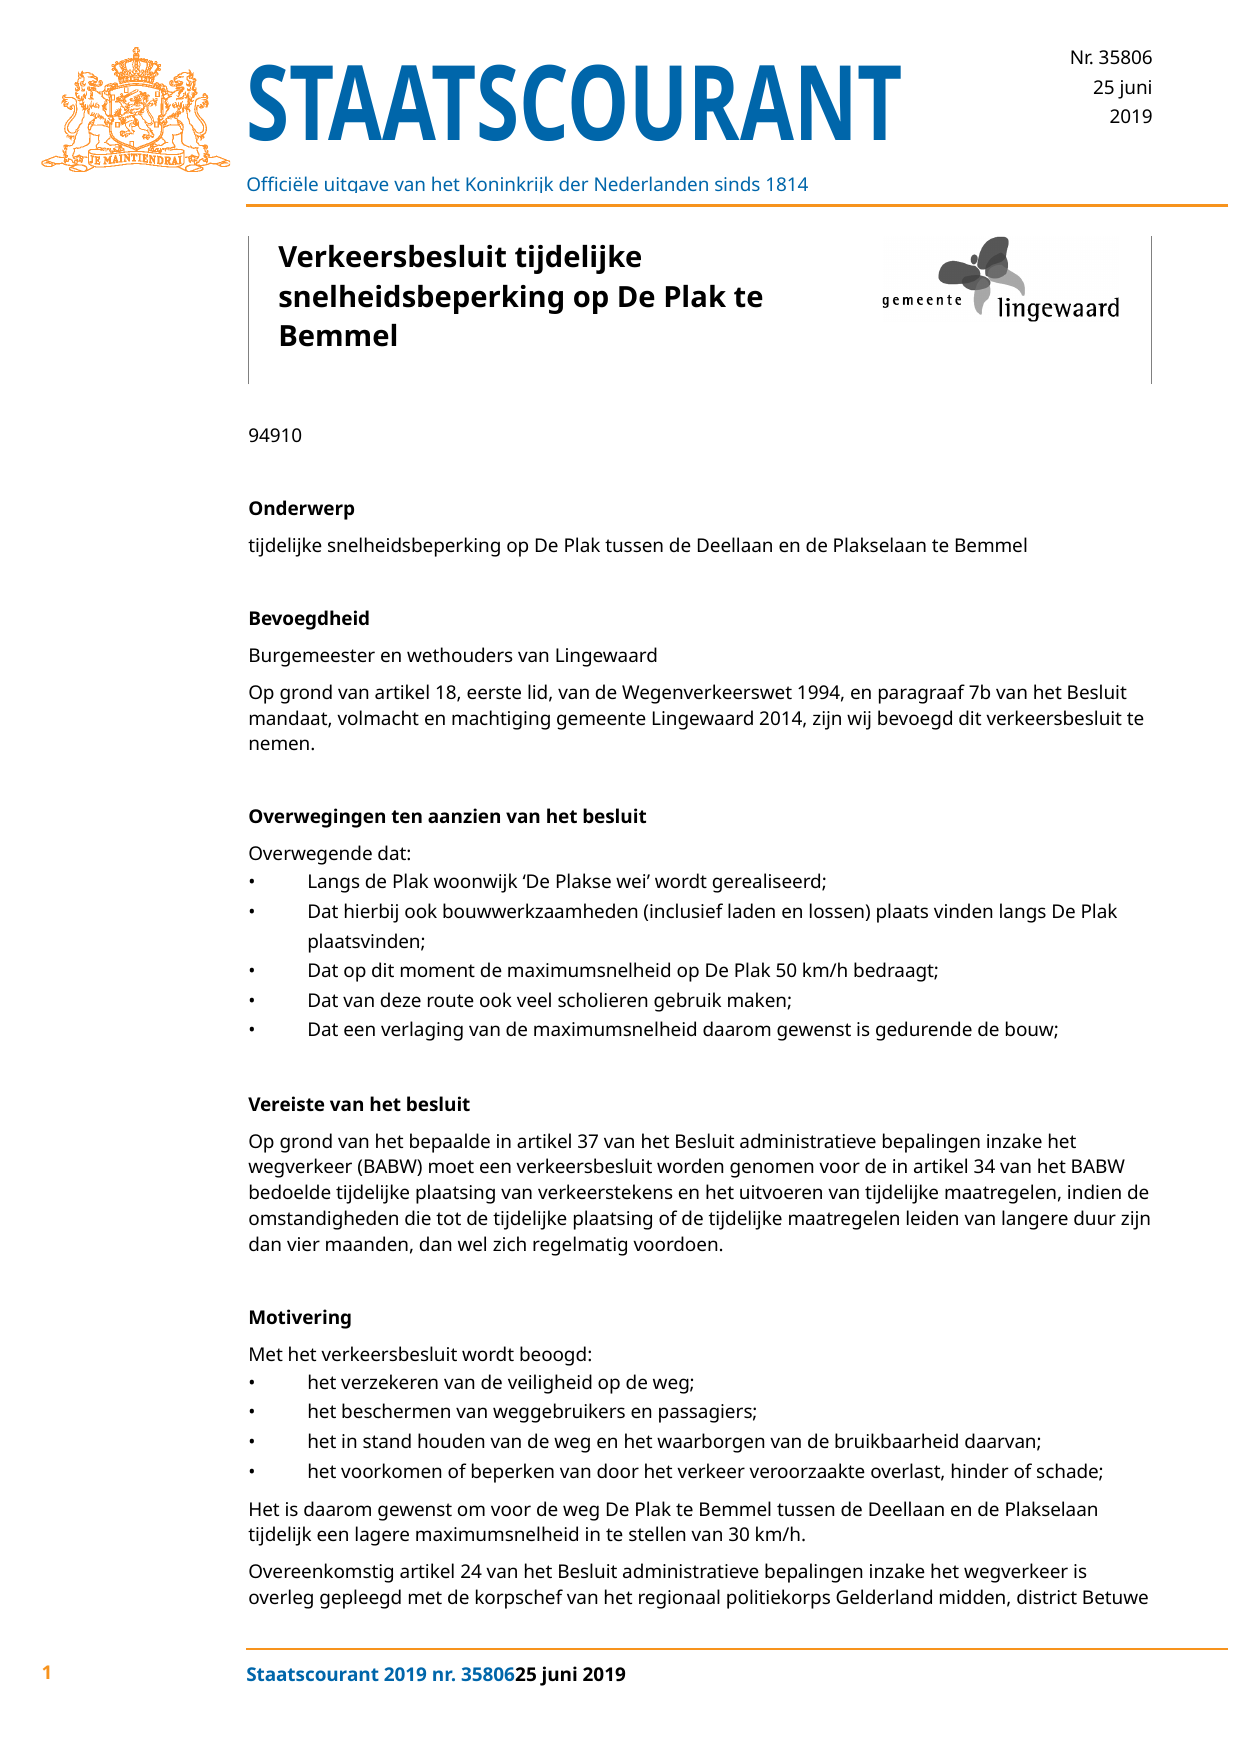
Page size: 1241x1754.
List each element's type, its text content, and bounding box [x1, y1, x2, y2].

text Met het verkeersbesluit wordt beoogd: [248, 1341, 1152, 1367]
text Vereiste van het besluit [248, 1091, 1152, 1117]
list het in stand houden van de weg en het waarborgen van de bruikbaarheid daarvan; [248, 1428, 1152, 1454]
table_header Verkeersbesluit tijdelijke snelheidsbeperking op De Plak te Bemmel [249, 236, 850, 384]
text Op grond van het bepaalde in artikel 37 van het Besluit administratieve bepalingen inzake het wegverkeer (BABW) moet een verkeersbesluit worden genomen voor de in artikel 34 van het BABW bedoelde tijdelijke plaatsing van verkeerstekens en het uitvoeren van tijdelijke maatregelen, indien de omstandigheden die tot de tijdelijke plaatsing of de tijdelijke maatregelen leiden van langere duur zijn dan vier maanden, dan wel zich regelmatig voordoen. [248, 1128, 1152, 1257]
list het beschermen van weggebruikers en passagiers; [248, 1399, 1152, 1424]
text Bevoegdheid [248, 606, 1152, 631]
text Motivering [248, 1304, 1152, 1330]
text Op grond van artikel 18, eerste lid, van de Wegenverkeerswet 1994, en paragraaf 7b van het Besluit mandaat, volmacht en machtiging gemeente Lingewaard 2014, zijn wij bevoegd dit verkeersbesluit te nemen. [248, 679, 1152, 756]
list Langs de Plak woonwijk ‘De Plakse wei’ wordt gerealiseerd; [248, 869, 1152, 894]
list Dat op dit moment de maximumsnelheid op De Plak 50 km/h bedraagt; [248, 957, 1152, 983]
text Overeenkomstig artikel 24 van het Besluit administratieve bepalingen inzake het wegverkeer is overleg gepleegd met de korpschef van het regionaal politiekorps Gelderland midden, district Betuwe [248, 1558, 1152, 1610]
list Dat een verlaging van de maximumsnelheid daarom gewenst is gedurende de bouw; [248, 1017, 1152, 1042]
table_header [850, 236, 1151, 384]
list het verzekeren van de veiligheid op de weg; [248, 1369, 1152, 1395]
text Overwegende dat: [248, 840, 1152, 866]
list Dat hierbij ook bouwwerkzaamheden (inclusief laden en lossen) plaats vinden langs De Plak plaatsvinden; [248, 898, 1152, 954]
text Onderwerp [248, 496, 1152, 521]
text Overwegingen ten aanzien van het besluit [248, 804, 1152, 829]
text Burgemeester en wethouders van Lingewaard [248, 642, 1152, 668]
list Dat van deze route ook veel scholieren gebruik maken; [248, 987, 1152, 1013]
text 94910 [248, 422, 1152, 448]
list het voorkomen of beperken van door het verkeer veroorzaakte overlast, hinder of schade; [248, 1458, 1152, 1484]
text Het is daarom gewenst om voor de weg De Plak te Bemmel tussen de Deellaan en de Plakselaan tijdelijk een lagere maximumsnelheid in te stellen van 30 km/h. [248, 1496, 1152, 1547]
picture [882, 236, 1119, 322]
text tijdelijke snelheidsbeperking op De Plak tussen de Deellaan en de Plakselaan te Bemmel [248, 532, 1152, 558]
picture [41, 47, 231, 172]
